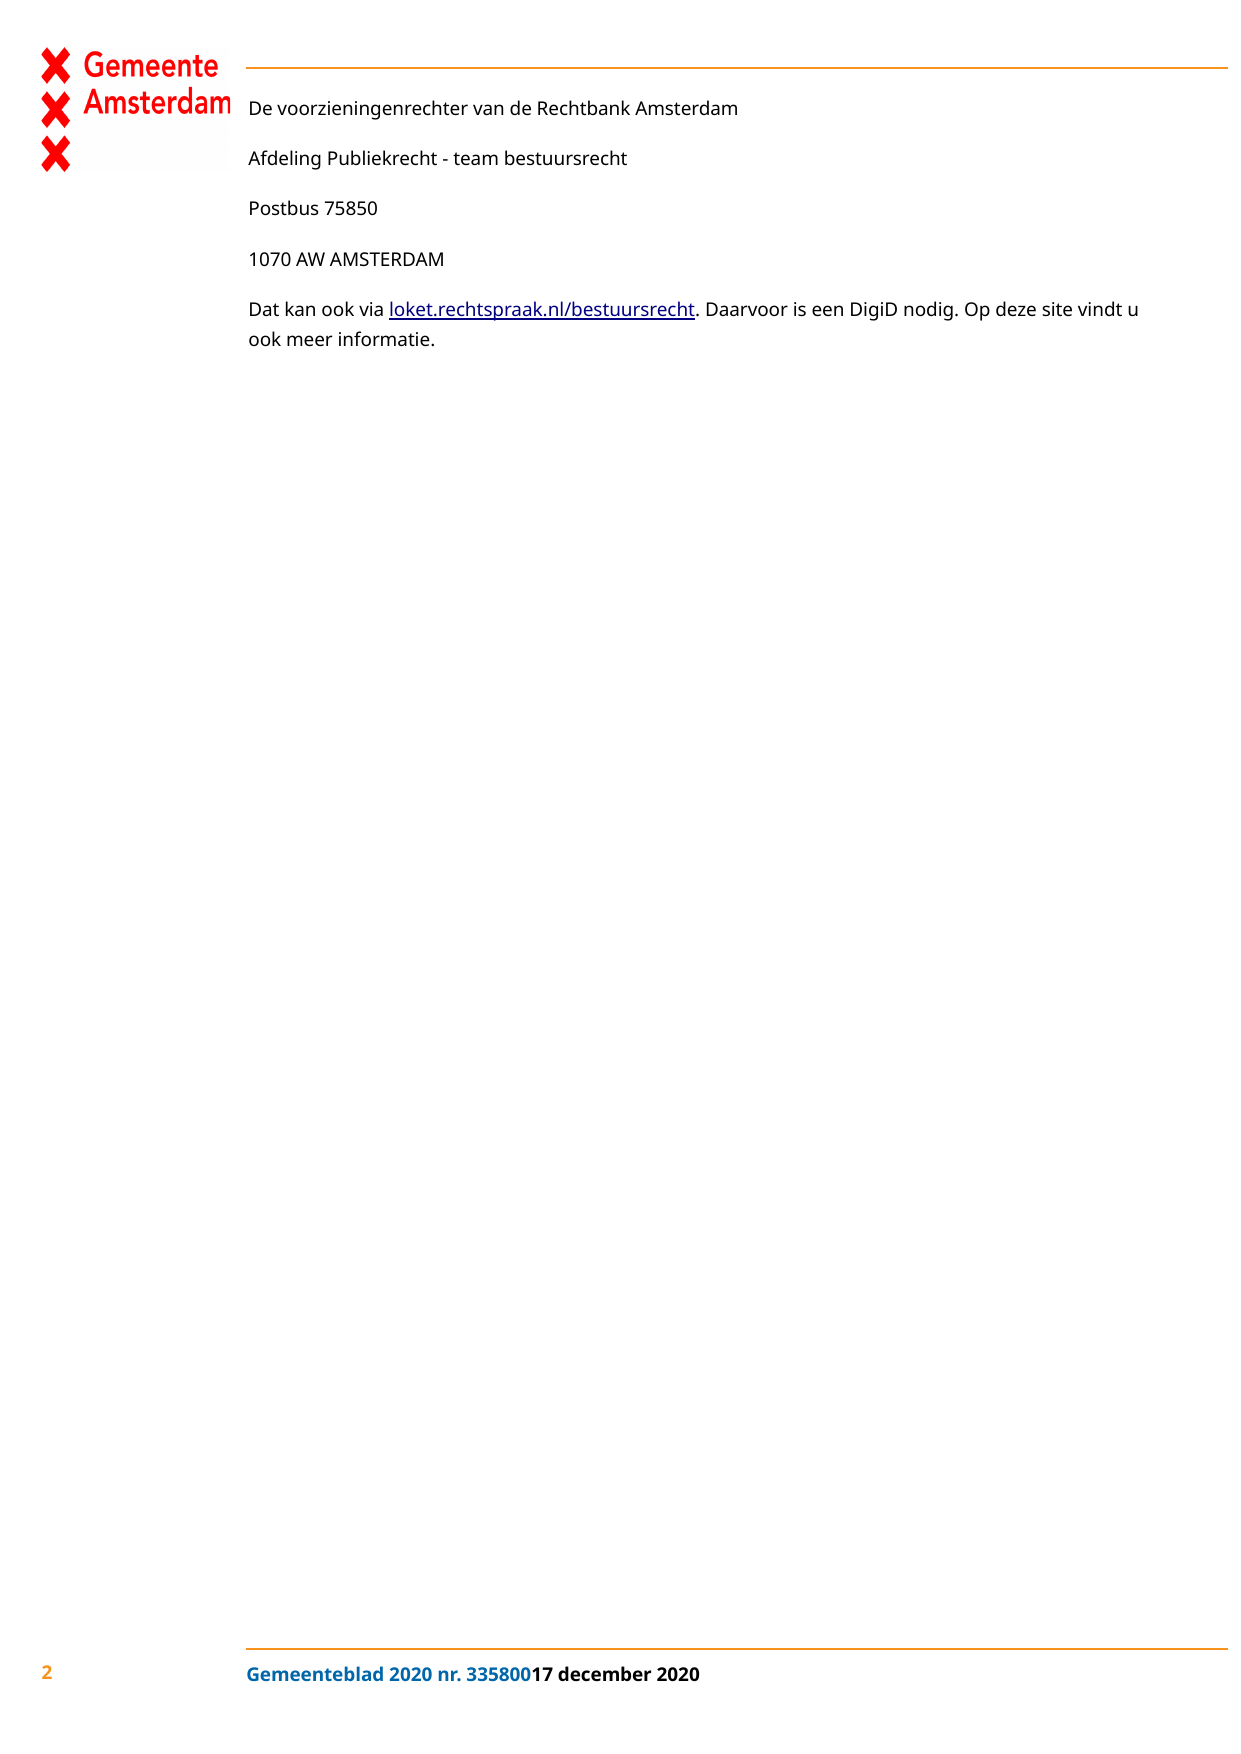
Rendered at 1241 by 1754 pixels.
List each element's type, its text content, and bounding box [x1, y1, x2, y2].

text 1070 AW AMSTERDAM [248, 246, 1152, 272]
text De voorzieningenrechter van de Rechtbank Amsterdam [248, 95, 1152, 121]
text Postbus 75850 [248, 196, 1152, 221]
text Afdeling Publiekrecht - team bestuursrecht [248, 145, 1152, 171]
text Dat kan ook via loket.rechtspraak.nl/bestuursrecht. Daarvoor is een DigiD nodig. Op deze site vindt u ook meer informatie. [248, 296, 1152, 352]
picture [41, 47, 231, 172]
